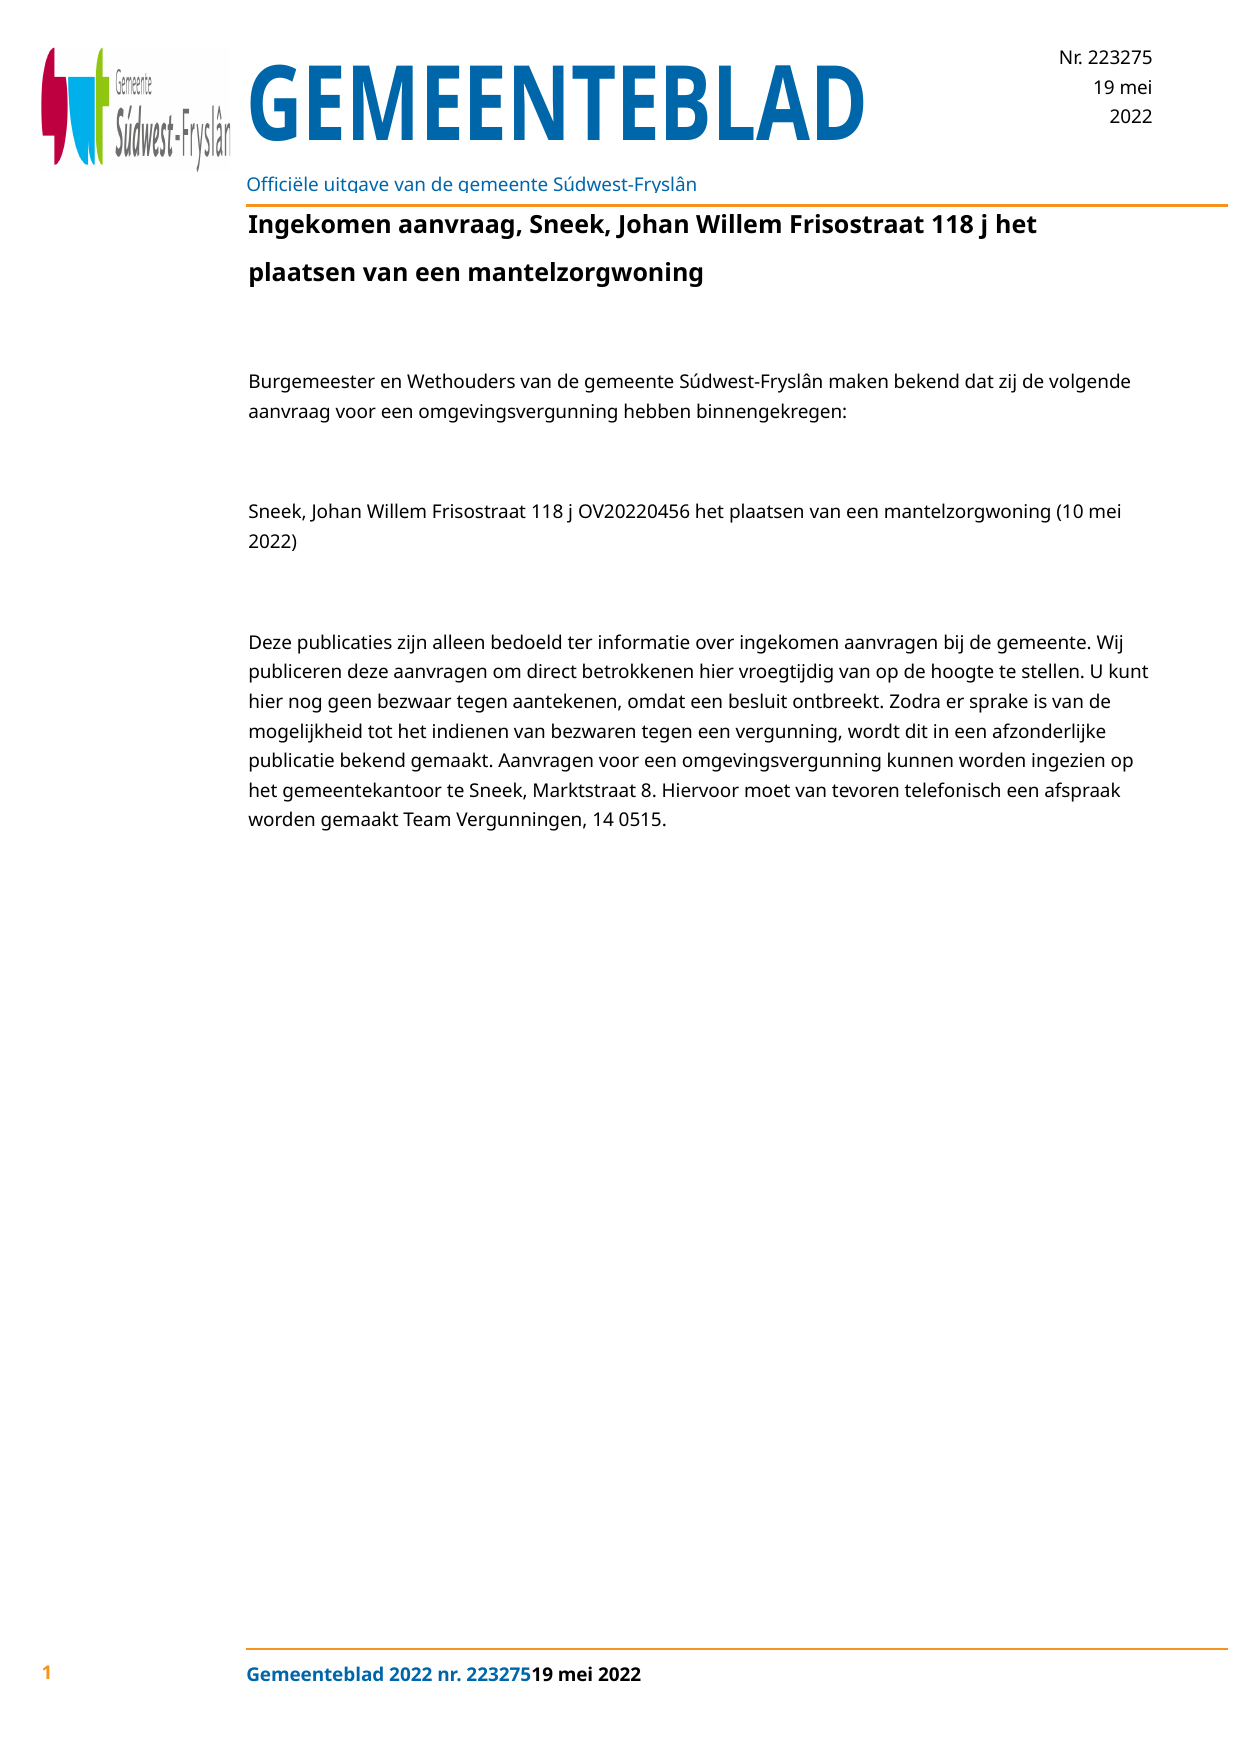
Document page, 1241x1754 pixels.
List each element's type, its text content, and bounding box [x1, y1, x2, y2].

picture [41, 47, 231, 172]
text Ingekomen aanvraag, Sneek, Johan Willem Frisostraat 118 j het plaatsen van een mantelzorgwoning [248, 207, 1152, 288]
text Deze publicaties zijn alleen bedoeld ter informatie over ingekomen aanvragen bij de gemeente. Wij publiceren deze aanvragen om direct betrokkenen hier vroegtijdig van op de hoogte te stellen. U kunt hier nog geen bezwaar tegen aantekenen, omdat een besluit ontbreekt. Zodra er sprake is van de mogelijkheid tot het indienen van bezwaren tegen een vergunning, wordt dit in een afzonderlijke publicatie bekend gemaakt. Aanvragen voor een omgevingsvergunning kunnen worden ingezien op het gemeentekantoor te Sneek, Marktstraat 8. Hiervoor moet van tevoren telefonisch een afspraak worden gemaakt Team Vergunningen, 14 0515. [248, 629, 1152, 832]
text Burgemeester en Wethouders van de gemeente Súdwest-Fryslân maken bekend dat zij de volgende aanvraag voor een omgevingsvergunning hebben binnengekregen: [248, 368, 1152, 424]
text Sneek, Johan Willem Frisostraat 118 j OV20220456 het plaatsen van een mantelzorgwoning (10 mei 2022) [248, 499, 1152, 554]
